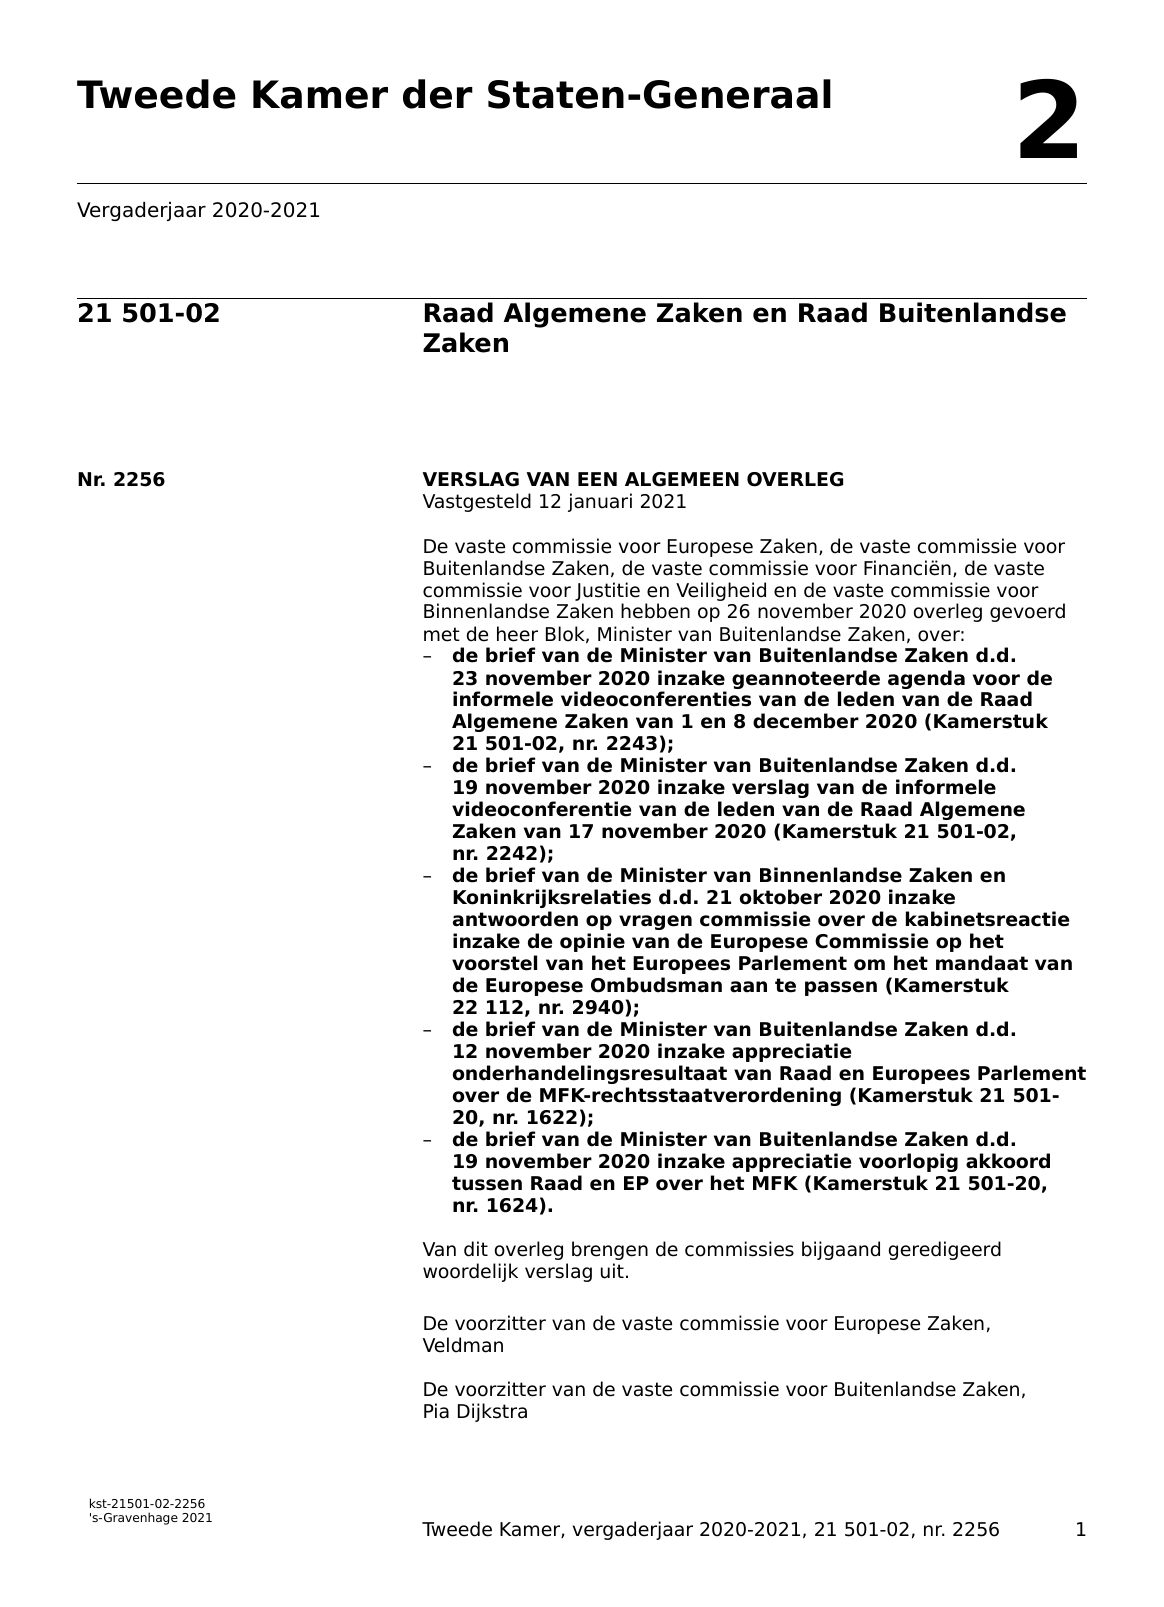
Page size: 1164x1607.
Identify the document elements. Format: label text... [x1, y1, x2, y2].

text Van dit overleg brengen de commissies bijgaand geredigeerd woordelijk verslag uit. [422, 1239, 1087, 1283]
subtitle 21 501-02 Raad Algemene Zaken en Raad Buitenlandse Zaken [77, 299, 1087, 358]
text 's-Gravenhage 2021 [88, 1511, 323, 1525]
text Vastgesteld 12 januari 2021 [422, 491, 1087, 513]
text – de brief van de Minister van Buitenlandse Zaken d.d. 19 november 2020 inzake verslag van de informele videoconferentie van de leden van de Raad Algemene Zaken van 17 november 2020 (Kamerstuk 21 501-02, nr. 2242); [422, 755, 1087, 865]
table_header Tweede Kamer der Staten-Generaal [77, 59, 886, 183]
table_cell Vergaderjaar 2020-2021 [77, 184, 1087, 298]
table_header 2 [886, 59, 1087, 183]
text De voorzitter van de vaste commissie voor Europese Zaken, Veldman [422, 1313, 1087, 1357]
text De voorzitter van de vaste commissie voor Buitenlandse Zaken, Pia Dijkstra [422, 1379, 1087, 1423]
text – de brief van de Minister van Buitenlandse Zaken d.d. 19 november 2020 inzake appreciatie voorlopig akkoord tussen Raad en EP over het MFK (Kamerstuk 21 501-20, nr. 1624). [422, 1129, 1087, 1217]
subtitle Nr. 2256 VERSLAG VAN EEN ALGEMEEN OVERLEG [77, 469, 1087, 491]
text – de brief van de Minister van Buitenlandse Zaken d.d. 23 november 2020 inzake geannoteerde agenda voor de informele videoconferenties van de leden van de Raad Algemene Zaken van 1 en 8 december 2020 (Kamerstuk 21 501-02, nr. 2243); [422, 645, 1087, 755]
text – de brief van de Minister van Buitenlandse Zaken d.d. 12 november 2020 inzake appreciatie onderhandelingsresultaat van Raad en Europees Parlement over de MFK-rechtsstaatverordening (Kamerstuk 21 501-20, nr. 1622); [422, 1019, 1087, 1129]
text – de brief van de Minister van Binnenlandse Zaken en Koninkrijksrelaties d.d. 21 oktober 2020 inzake antwoorden op vragen commissie over de kabinetsreactie inzake de opinie van de Europese Commissie op het voorstel van het Europees Parlement om het mandaat van de Europese Ombudsman aan te passen (Kamerstuk 22 112, nr. 2940); [422, 865, 1087, 1019]
text kst-21501-02-2256 [88, 1497, 323, 1511]
text De vaste commissie voor Europese Zaken, de vaste commissie voor Buitenlandse Zaken, de vaste commissie voor Financiën, de vaste commissie voor Justitie en Veiligheid en de vaste commissie voor Binnenlandse Zaken hebben op 26 november 2020 overleg gevoerd met de heer Blok, Minister van Buitenlandse Zaken, over: [422, 536, 1087, 645]
